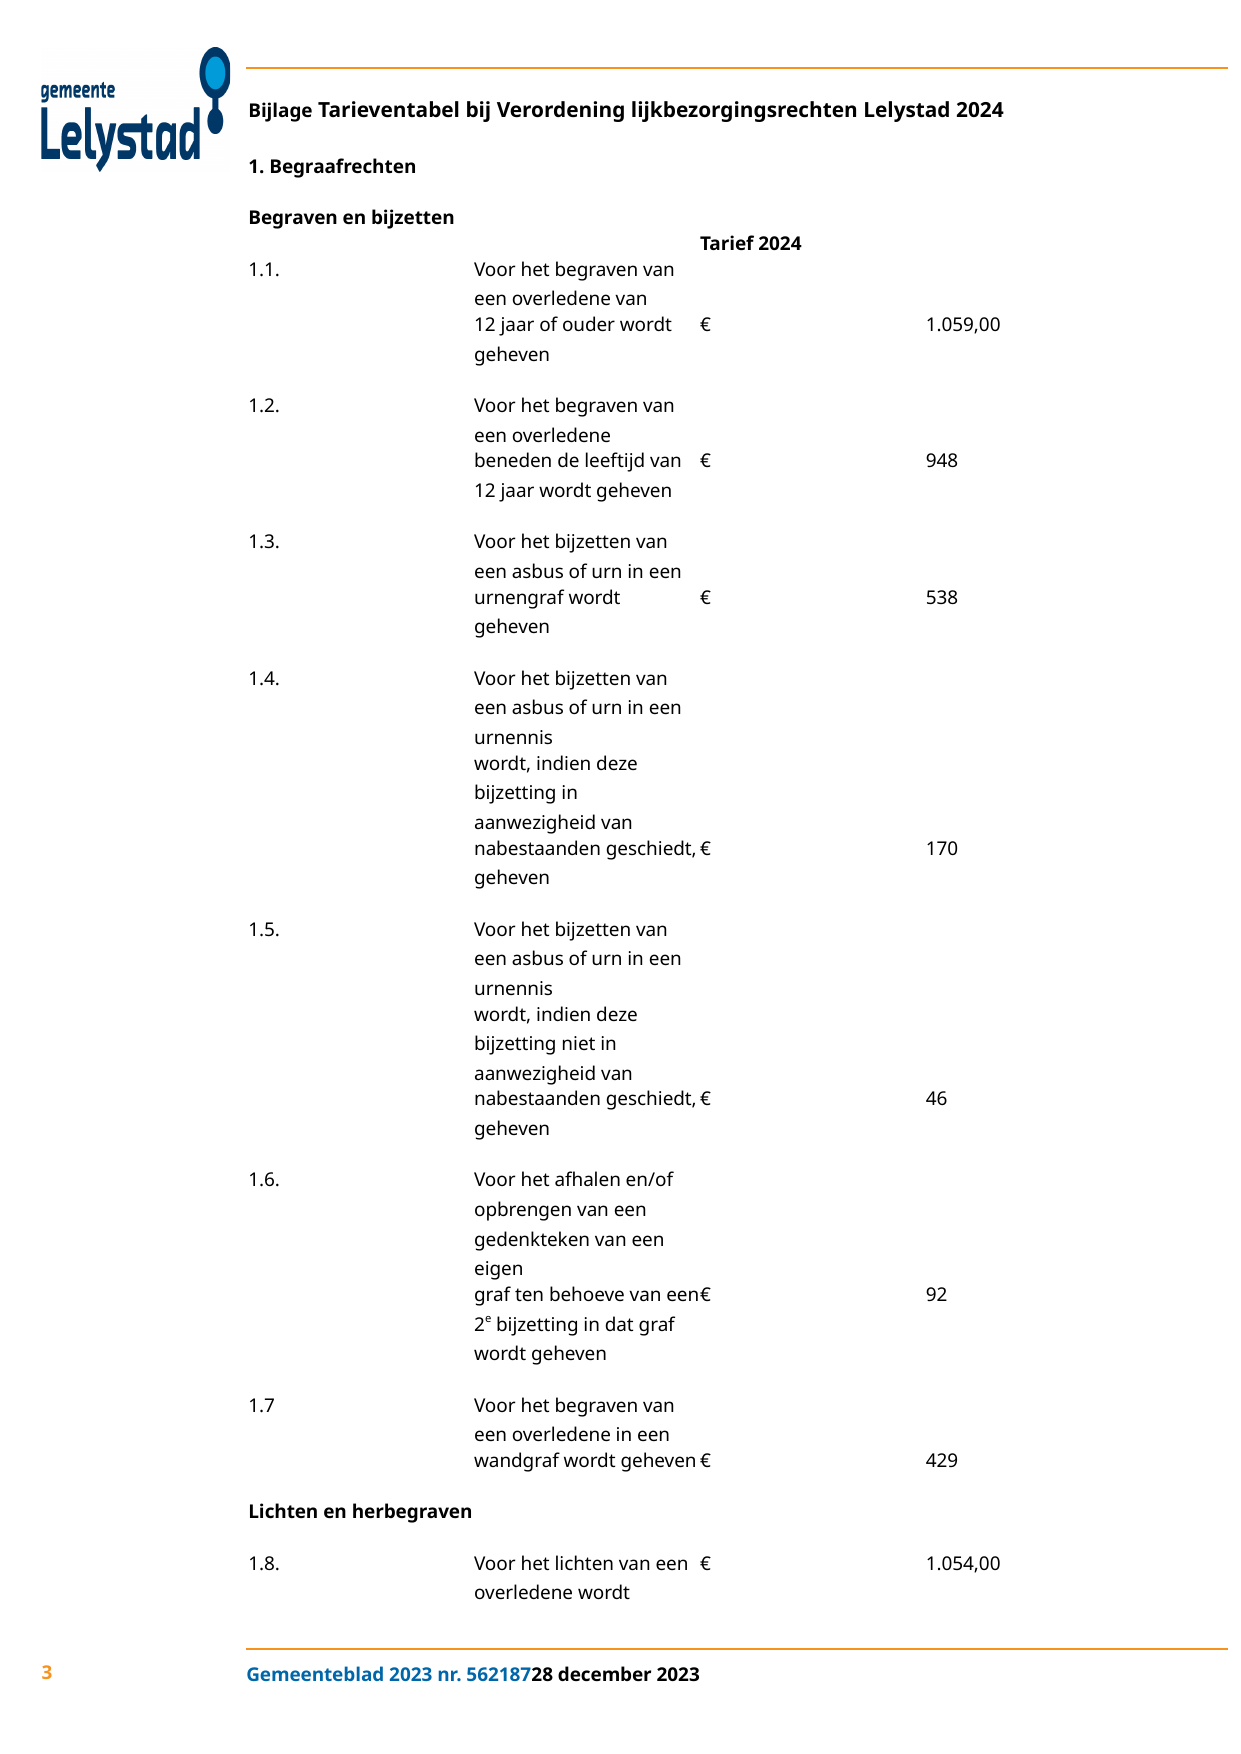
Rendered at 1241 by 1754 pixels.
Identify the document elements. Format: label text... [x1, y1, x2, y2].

table_cell € [700, 1550, 926, 1605]
table_cell [700, 1473, 926, 1498]
table_cell beneden de leeftijd van 12 jaar wordt geheven [474, 448, 700, 503]
table_cell [926, 890, 1152, 916]
table_cell [926, 665, 1152, 750]
table_cell [700, 503, 926, 529]
table_cell [926, 503, 1152, 529]
text Bijlage Tarieventabel bij Verordening lijkbezorgingsrechten Lelystad 2024 [248, 95, 1152, 123]
table_cell [248, 1524, 474, 1550]
table_cell Voor het begraven van een overledene [474, 392, 700, 448]
table_cell Voor het begraven van een overledene van [474, 256, 700, 311]
table_cell [248, 1141, 474, 1167]
table_cell [248, 503, 474, 529]
table_cell [474, 890, 700, 916]
table_cell [926, 1499, 1152, 1524]
table_cell 1.059,00 [926, 311, 1152, 367]
table_cell [474, 1524, 700, 1550]
table_cell [926, 256, 1152, 311]
table_cell 1.8. [248, 1550, 474, 1605]
table_cell 12 jaar of ouder wordt geheven [474, 311, 700, 367]
table_cell [700, 1524, 926, 1550]
table_cell [474, 639, 700, 665]
table_cell [248, 367, 474, 392]
table_cell [700, 639, 926, 665]
table_cell 92 [926, 1281, 1152, 1366]
table_cell Voor het bijzetten van een asbus of urn in een urnennis [474, 665, 700, 750]
table_cell [248, 750, 474, 835]
table_cell Voor het lichten van een overledene wordt [474, 1550, 700, 1605]
table_cell 170 [926, 835, 1152, 890]
table_header 1. Begraafrechten [248, 153, 700, 179]
table_cell [248, 835, 474, 890]
table_cell [926, 392, 1152, 448]
table_cell [926, 1366, 1152, 1392]
table_cell 1.4. [248, 665, 474, 750]
table_cell € [700, 835, 926, 890]
table_cell [474, 1141, 700, 1167]
table_cell [248, 1366, 474, 1392]
table_cell [474, 503, 700, 529]
table_cell [248, 1086, 474, 1141]
table_cell [248, 1281, 474, 1366]
table_cell [926, 529, 1152, 584]
table_cell Voor het bijzetten van een asbus of urn in een urnennis [474, 916, 700, 1001]
table_cell wordt, indien deze bijzetting in aanwezigheid van [474, 750, 700, 835]
table_cell € [700, 584, 926, 639]
table_cell [926, 1392, 1152, 1447]
table_cell [700, 256, 926, 311]
table_cell [700, 1167, 926, 1281]
table_cell [248, 1473, 474, 1498]
table_cell [474, 1473, 700, 1498]
table_cell 429 [926, 1447, 1152, 1473]
table_cell [700, 1499, 926, 1524]
table_cell Voor het begraven van een overledene in een [474, 1392, 700, 1447]
table_cell 1.2. [248, 392, 474, 448]
table_cell [700, 205, 926, 230]
table_cell € [700, 1447, 926, 1473]
table_cell [474, 367, 700, 392]
table_cell [926, 1167, 1152, 1281]
table_cell [474, 1366, 700, 1392]
table_cell [700, 1001, 926, 1086]
table_cell [926, 750, 1152, 835]
table_cell wandgraf wordt geheven [474, 1447, 700, 1473]
table_cell [248, 1447, 474, 1473]
table_cell [926, 179, 1152, 204]
table_cell 1.1. [248, 256, 474, 311]
table_cell [474, 179, 700, 204]
table_cell [700, 392, 926, 448]
table_cell 1.3. [248, 529, 474, 584]
table_cell [700, 750, 926, 835]
table_cell Voor het bijzetten van een asbus of urn in een [474, 529, 700, 584]
table_cell [926, 1473, 1152, 1498]
table_cell [700, 367, 926, 392]
table_cell Voor het afhalen en/of opbrengen van een gedenkteken van een eigen [474, 1167, 700, 1281]
table_cell 538 [926, 584, 1152, 639]
table_cell nabestaanden geschiedt, geheven [474, 1086, 700, 1141]
table_cell 1.6. [248, 1167, 474, 1281]
table_cell [700, 1141, 926, 1167]
table_cell [700, 890, 926, 916]
table_cell 1.054,00 [926, 1550, 1152, 1605]
table_cell € [700, 1086, 926, 1141]
table_cell graf ten behoeve van een 2e bijzetting in dat graf wordt geheven [474, 1281, 700, 1366]
table_cell € [700, 448, 926, 503]
table_cell [474, 230, 700, 256]
table_cell wordt, indien deze bijzetting niet in aanwezigheid van [474, 1001, 700, 1086]
table_cell 948 [926, 448, 1152, 503]
table_cell Lichten en herbegraven [248, 1499, 700, 1524]
table_cell [926, 1524, 1152, 1550]
picture [41, 47, 231, 172]
table_cell € [700, 311, 926, 367]
table_cell [248, 448, 474, 503]
table_cell [926, 1001, 1152, 1086]
table_cell urnengraf wordt geheven [474, 584, 700, 639]
table_cell [926, 916, 1152, 1001]
table_cell [700, 1392, 926, 1447]
table_cell 1.5. [248, 916, 474, 1001]
table_cell [700, 665, 926, 750]
table_cell [248, 230, 474, 256]
table_cell [700, 1366, 926, 1392]
table_cell [926, 205, 1152, 230]
table_cell [248, 890, 474, 916]
table_cell [248, 1001, 474, 1086]
table_cell Tarief 2024 [700, 230, 1152, 256]
table_cell [248, 639, 474, 665]
table_cell [248, 311, 474, 367]
table_cell nabestaanden geschiedt, geheven [474, 835, 700, 890]
table_cell 1.7 [248, 1392, 474, 1447]
table_cell [248, 584, 474, 639]
table_header [926, 153, 1152, 179]
table_cell 46 [926, 1086, 1152, 1141]
table_header [700, 153, 926, 179]
table_cell [926, 1141, 1152, 1167]
table_cell [700, 529, 926, 584]
table_cell Begraven en bijzetten [248, 205, 700, 230]
table_cell € [700, 1281, 926, 1366]
table_cell [926, 639, 1152, 665]
table_cell [926, 367, 1152, 392]
table_cell [700, 916, 926, 1001]
table_cell [248, 179, 474, 204]
table_cell [700, 179, 926, 204]
